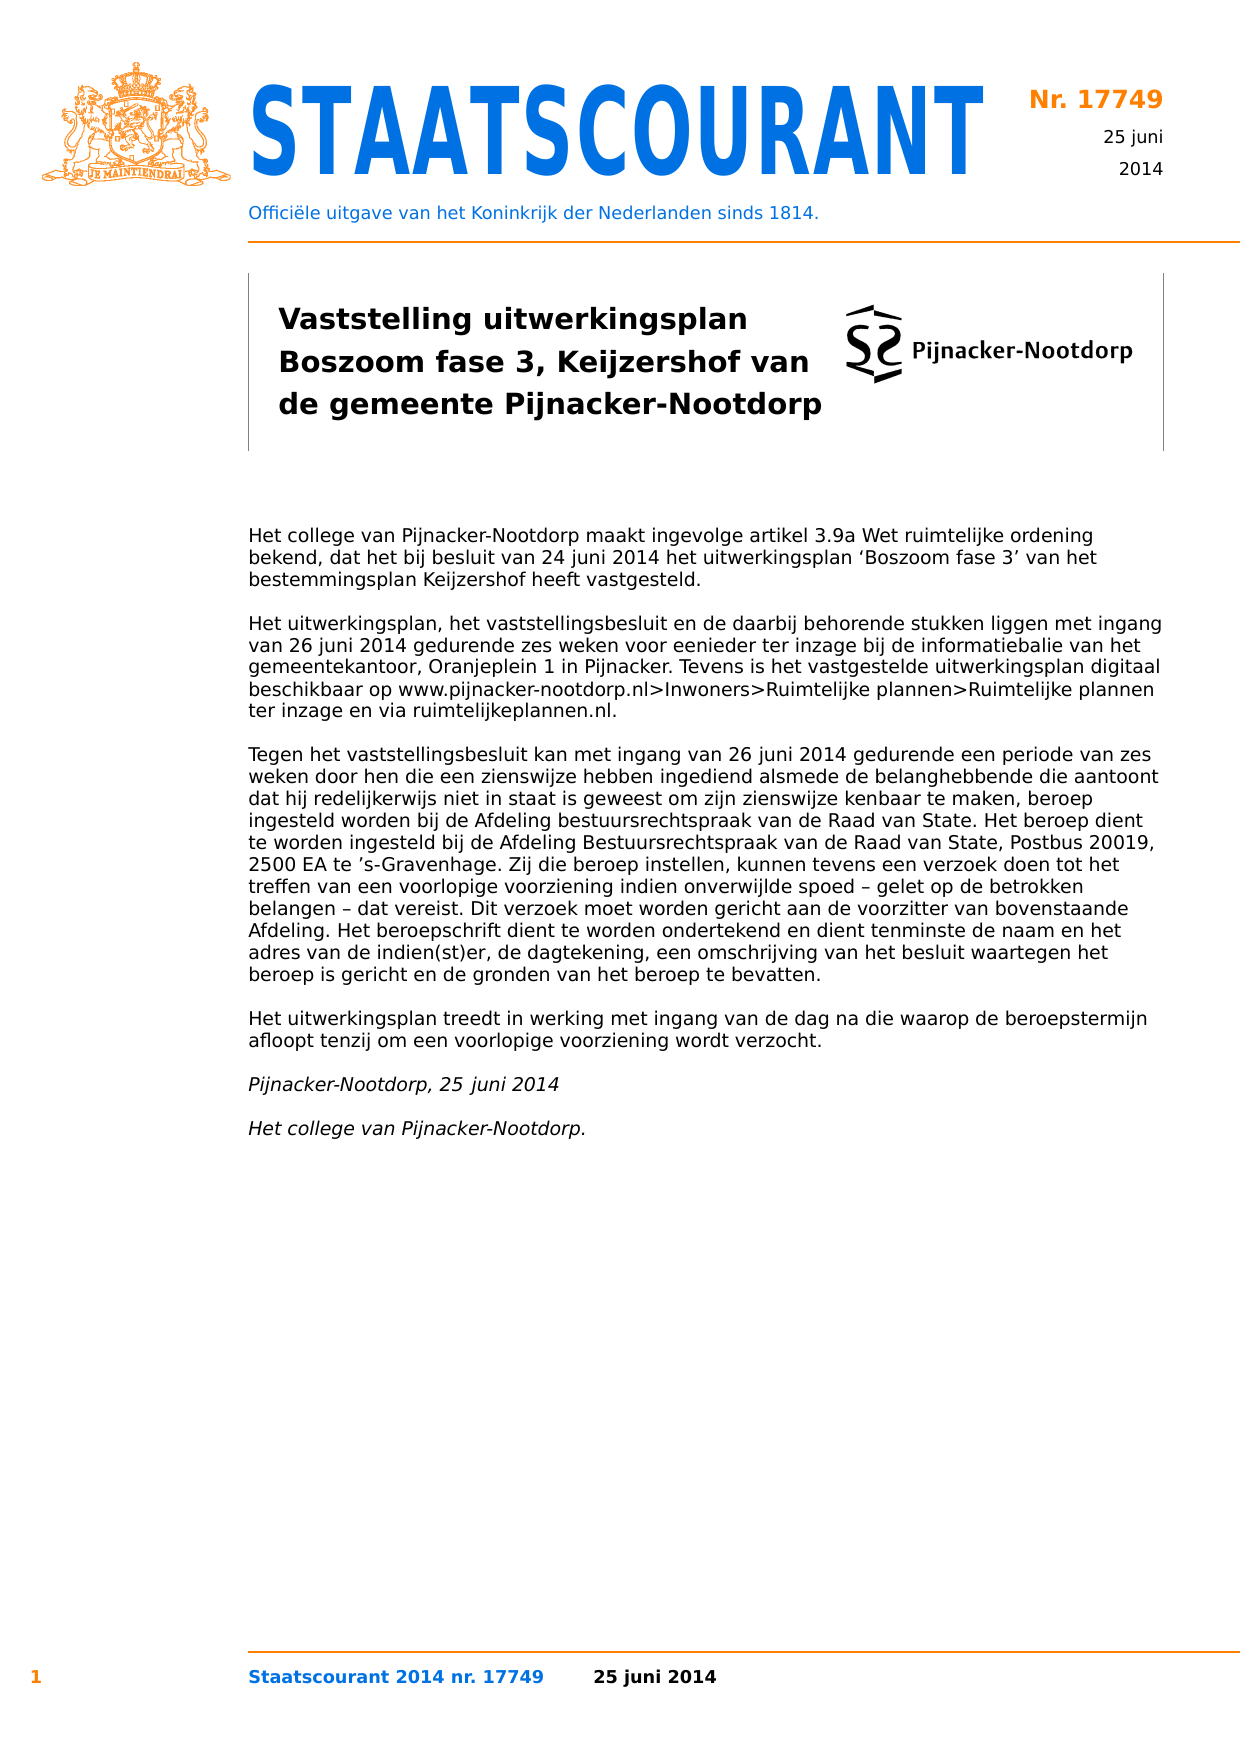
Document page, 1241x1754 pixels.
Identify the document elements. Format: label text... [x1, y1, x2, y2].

table_cell 2014 [998, 153, 1240, 203]
text Het uitwerkingsplan treedt in werking met ingang van de dag na die waarop de beroepstermijn afloopt tenzij om een voorlopige voorziening wordt verzocht. [248, 1008, 1163, 1052]
picture [41, 62, 231, 186]
table_header [25, 62, 248, 241]
text Het uitwerkingsplan, het vaststellingsbesluit en de daarbij behorende stukken liggen met ingang van 26 juni 2014 gedurende zes weken voor eenieder ter inzage bij de informatiebalie van het gemeentekantoor, Oranjeplein 1 in Pijnacker. Tevens is het vastgestelde uitwerkingsplan digitaal beschikbaar op www.pijnacker-nootdorp.nl>Inwoners>Ruimtelijke plannen>Ruimtelijke plannen ter inzage en via ruimtelijkeplannen.nl. [248, 612, 1163, 722]
table_header Nr. 17749 [998, 62, 1240, 121]
picture [844, 302, 1134, 386]
text Tegen het vaststellingsbesluit kan met ingang van 26 juni 2014 gedurende een periode van zes weken door hen die een zienswijze hebben ingediend alsmede de belanghebbende die aantoont dat hij redelijkerwijs niet in staat is geweest om zijn zienswijze kenbaar te maken, beroep ingesteld worden bij de Afdeling bestuursrechtspraak van de Raad van State. Het beroep dient te worden ingesteld bij de Afdeling Bestuursrechtspraak van de Raad van State, Postbus 20019, 2500 EA te ’s-Gravenhage. Zij die beroep instellen, kunnen tevens een verzoek doen tot het treffen van een voorlopige voorziening indien onverwijlde spoed – gelet op de betrokken belangen – dat vereist. Dit verzoek moet worden gericht aan de voorzitter van bovenstaande Afdeling. Het beroepschrift dient te worden ondertekend en dient tenminste de naam en het adres van de indien(st)er, de dagtekening, een omschrijving van het besluit waartegen het beroep is gericht en de gronden van het beroep te bevatten. [248, 744, 1163, 986]
table_cell Officiële uitgave van het Koninkrijk der Nederlanden sinds 1814. [248, 203, 1240, 241]
text Pijnacker-Nootdorp, 25 juni 2014 [248, 1074, 1163, 1096]
table_cell 25 juni [998, 121, 1240, 153]
text Het college van Pijnacker-Nootdorp maakt ingevolge artikel 3.9a Wet ruimtelijke ordening bekend, dat het bij besluit van 24 juni 2014 het uitwerkingsplan ‘Boszoom fase 3’ van het bestemmingsplan Keijzershof heeft vastgesteld. [248, 525, 1163, 591]
table_header STAATSCOURANT [248, 62, 998, 203]
text Het college van Pijnacker-Nootdorp. [248, 1118, 1163, 1139]
subtitle Vaststelling uitwerkingsplan Boszoom fase 3, Keijzershof van de gemeente Pijnacker-Nootdorp [249, 273, 1163, 451]
